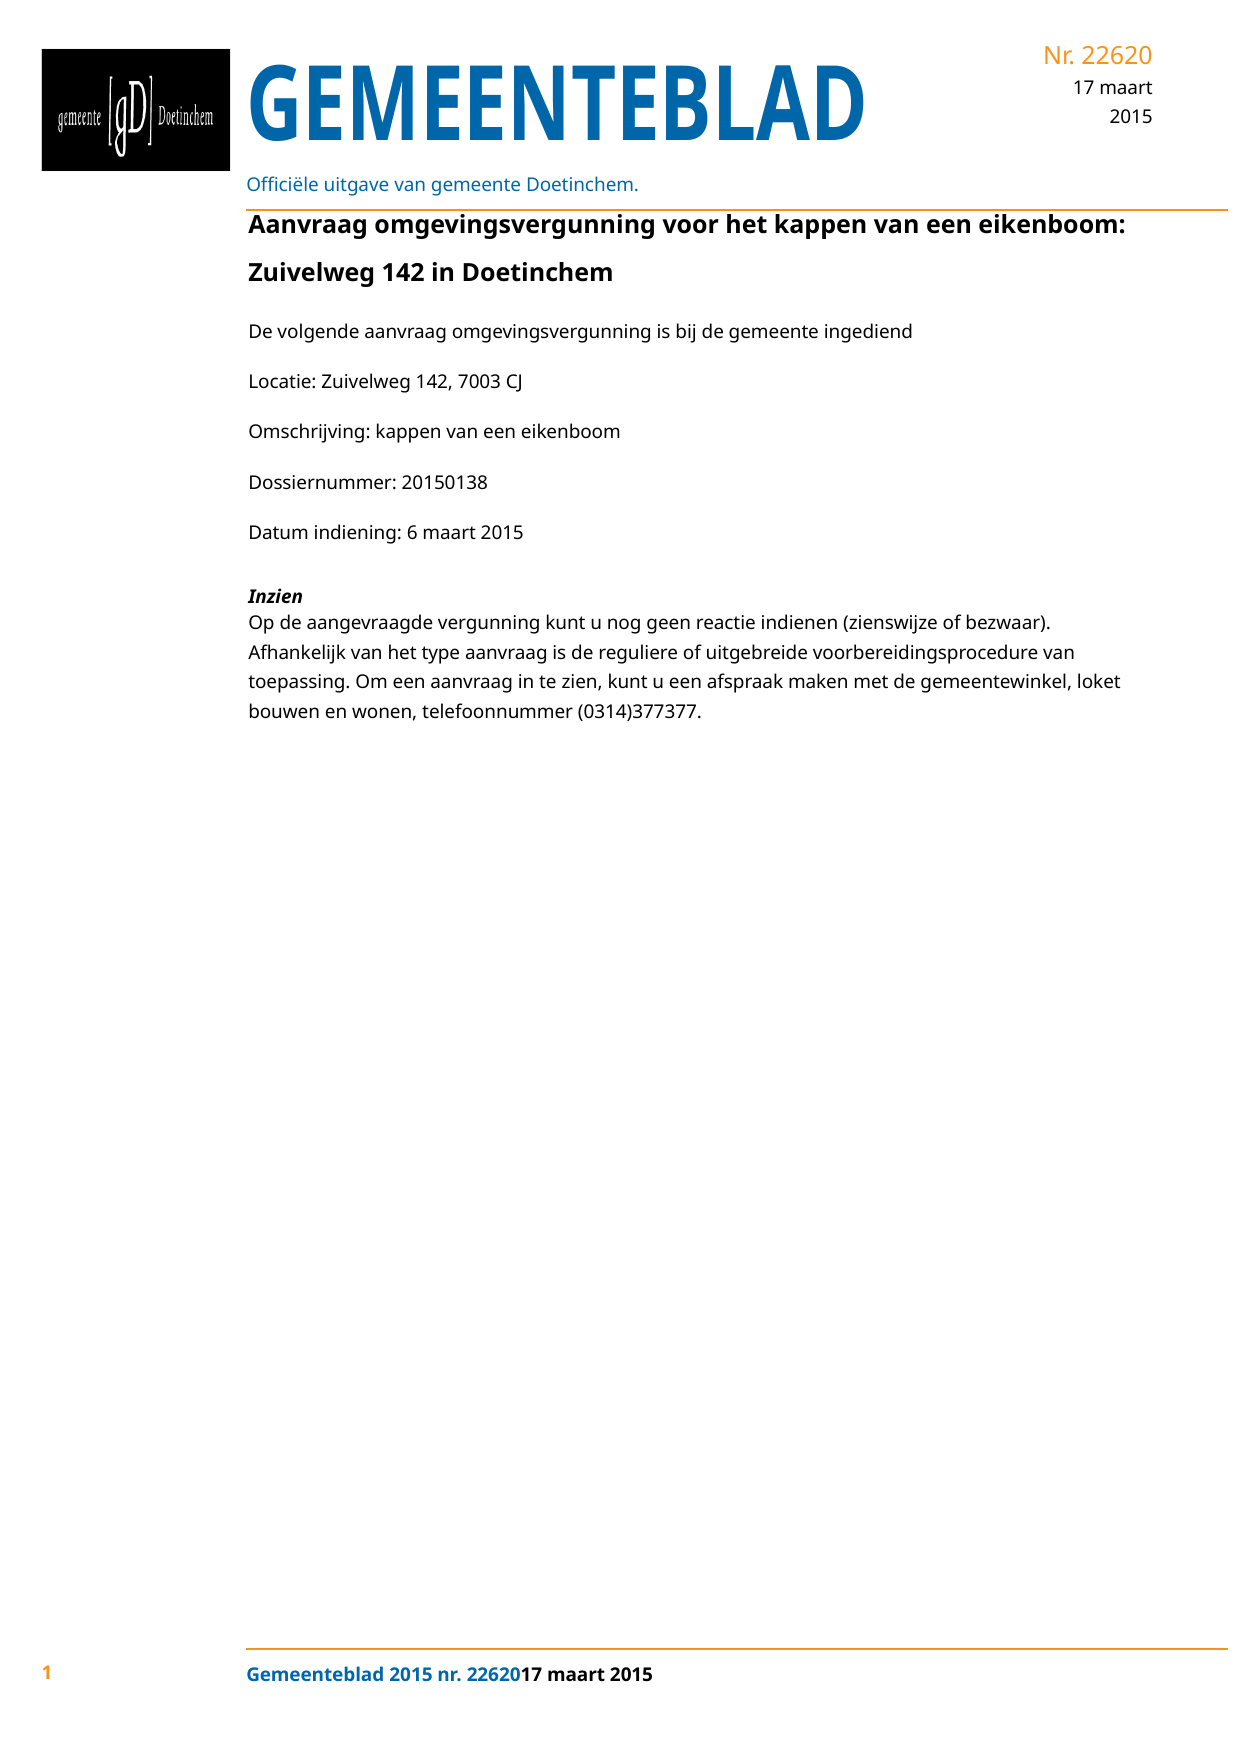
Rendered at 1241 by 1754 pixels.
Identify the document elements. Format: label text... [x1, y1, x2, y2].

text Aanvraag omgevingsvergunning voor het kappen van een eikenboom: Zuivelweg 142 in Doetinchem [248, 211, 1152, 288]
text Dossiernummer: 20150138 [248, 469, 1152, 495]
text Omschrijving: kappen van een eikenboom [248, 419, 1152, 444]
text Op de aangevraagde vergunning kunt u nog geen reactie indienen (zienswijze of bezwaar). Afhankelijk van het type aanvraag is de reguliere of uitgebreide voorbereidingsprocedure van toepassing. Om een aanvraag in te zien, kunt u een afspraak maken met de gemeentewinkel, loket bouwen en wonen, telefoonnummer (0314)377377. [248, 609, 1152, 724]
text Locatie: Zuivelweg 142, 7003 CJ [248, 368, 1152, 394]
text Inzien [248, 583, 1152, 609]
text De volgende aanvraag omgevingsvergunning is bij de gemeente ingediend [248, 318, 1152, 344]
picture [41, 47, 231, 172]
text Datum indiening: 6 maart 2015 [248, 519, 1152, 545]
